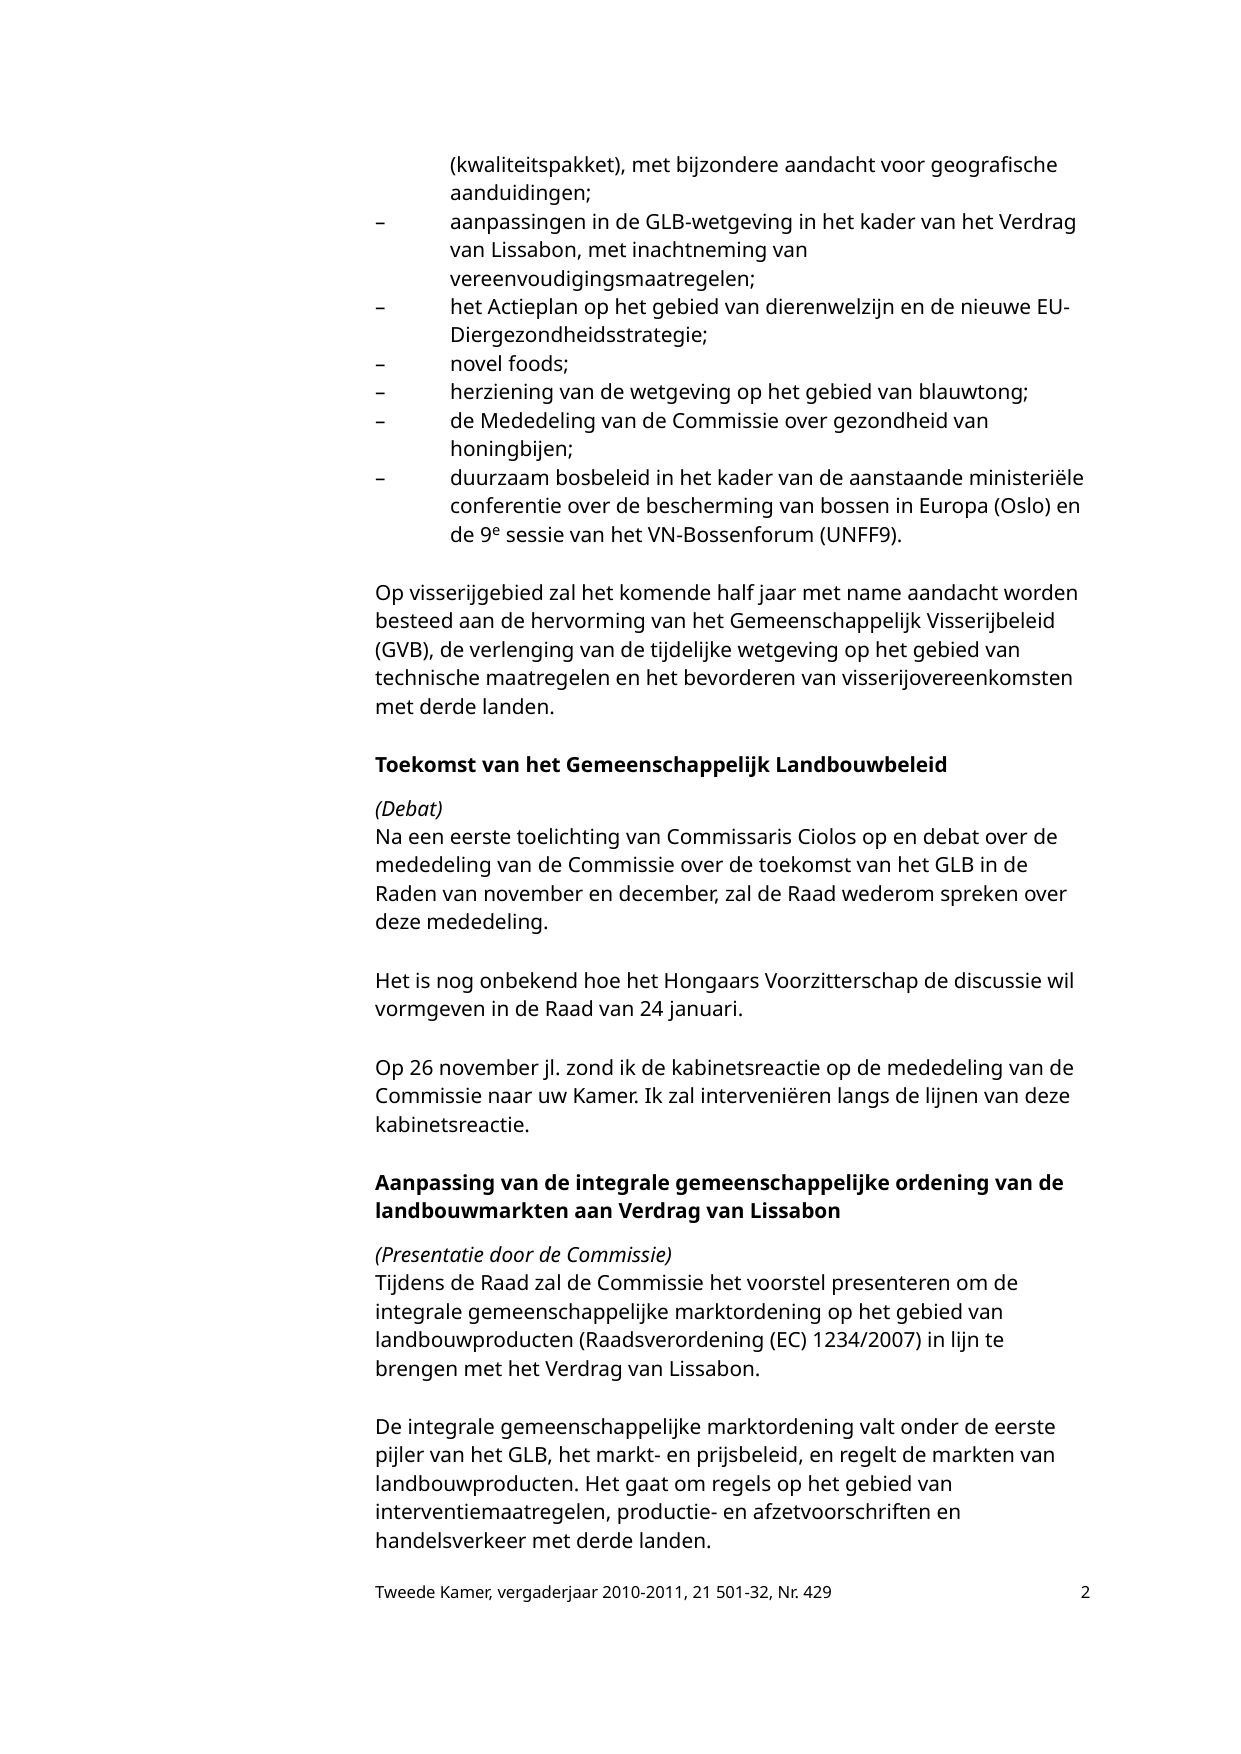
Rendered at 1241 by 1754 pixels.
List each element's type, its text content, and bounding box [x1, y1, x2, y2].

list het Actieplan op het gebied van dierenwelzijn en de nieuwe EU-Diergezondheidsstrategie; [375, 292, 1090, 349]
text (Debat) [375, 794, 1090, 822]
list duurzaam bosbeleid in het kader van de aanstaande ministeriële conferentie over de bescherming van bossen in Europa (Oslo) en de 9e sessie van het VN-Bossenforum (UNFF9). [375, 463, 1090, 548]
text Toekomst van het Gemeenschappelijk Landbouwbeleid [375, 750, 1090, 779]
list herziening van de wetgeving op het gebied van blauwtong; [375, 377, 1090, 406]
text Na een eerste toelichting van Commissaris Ciolos op en debat over de mededeling van de Commissie over de toekomst van het GLB in de Raden van november en december, zal de Raad wederom spreken over deze mededeling. [375, 822, 1090, 936]
list aanpassingen in de GLB-wetgeving in het kader van het Verdrag van Lissabon, met inachtneming van vereenvoudigingsmaatregelen; [375, 207, 1090, 292]
text De integrale gemeenschappelijke marktordening valt onder de eerste pijler van het GLB, het markt- en prijsbeleid, en regelt de markten van landbouwproducten. Het gaat om regels op het gebied van interventiemaatregelen, productie- en afzetvoorschriften en handelsverkeer met derde landen. [375, 1412, 1090, 1554]
list novel foods; [375, 349, 1090, 377]
text Het is nog onbekend hoe het Hongaars Voorzitterschap de discussie wil vormgeven in de Raad van 24 januari. [375, 966, 1090, 1023]
text Op visserijgebied zal het komende half jaar met name aandacht worden besteed aan de hervorming van het Gemeenschappelijk Visserijbeleid (GVB), de verlenging van de tijdelijke wetgeving op het gebied van technische maatregelen en het bevorderen van visserijovereenkomsten met derde landen. [375, 578, 1090, 720]
text (Presentatie door de Commissie) [375, 1240, 1090, 1268]
list (kwaliteitspakket), met bijzondere aandacht voor geografische aanduidingen; [375, 150, 1090, 207]
text Tijdens de Raad zal de Commissie het voorstel presenteren om de integrale gemeenschappelijke marktordening op het gebied van landbouwproducten (Raadsverordening (EC) 1234/2007) in lijn te brengen met het Verdrag van Lissabon. [375, 1268, 1090, 1382]
list de Mededeling van de Commissie over gezondheid van honingbijen; [375, 406, 1090, 463]
text Aanpassing van de integrale gemeenschappelijke ordening van de landbouwmarkten aan Verdrag van Lissabon [375, 1168, 1090, 1225]
text Op 26 november jl. zond ik de kabinetsreactie op de mededeling van de Commissie naar uw Kamer. Ik zal interveniëren langs de lijnen van deze kabinetsreactie. [375, 1053, 1090, 1138]
